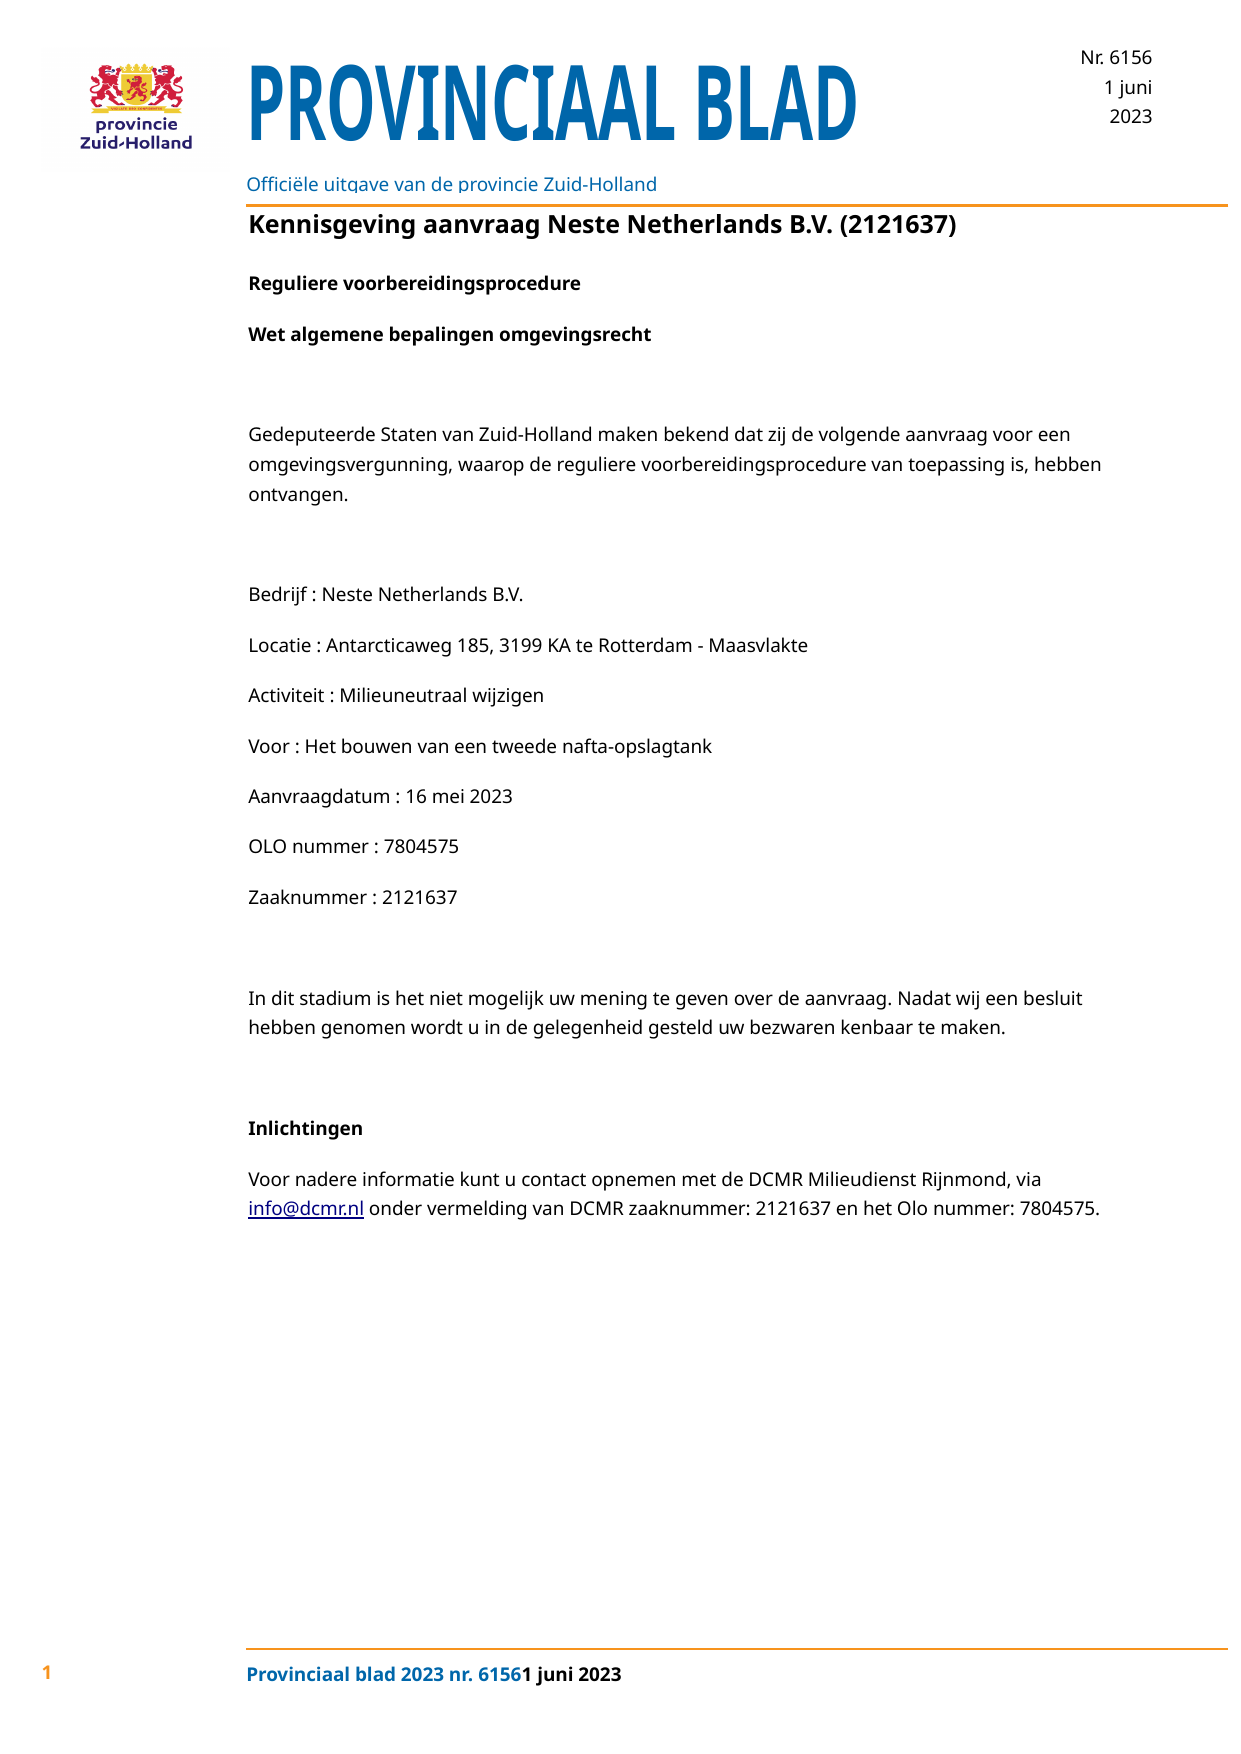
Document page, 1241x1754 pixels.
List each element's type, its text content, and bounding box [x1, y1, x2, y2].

text Inlichtingen [248, 1115, 1152, 1141]
text Gedeputeerde Staten van Zuid-Holland maken bekend dat zij de volgende aanvraag voor een omgevingsvergunning, waarop de reguliere voorbereidingsprocedure van toepassing is, hebben ontvangen. [248, 422, 1152, 506]
text Activiteit : Milieuneutraal wijzigen [248, 682, 1152, 708]
text OLO nummer : 7804575 [248, 834, 1152, 859]
picture [41, 47, 231, 172]
text Zaaknummer : 2121637 [248, 884, 1152, 910]
text Kennisgeving aanvraag Neste Netherlands B.V. (2121637) [248, 207, 1152, 241]
text Aanvraagdatum : 16 mei 2023 [248, 783, 1152, 809]
text Locatie : Antarcticaweg 185, 3199 KA te Rotterdam - Maasvlakte [248, 632, 1152, 658]
text In dit stadium is het niet mogelijk uw mening te geven over de aanvraag. Nadat wij een besluit hebben genomen wordt u in de gelegenheid gesteld uw bezwaren kenbaar te maken. [248, 985, 1152, 1040]
text Bedrijf : Neste Netherlands B.V. [248, 582, 1152, 607]
text Reguliere voorbereidingsprocedure [248, 270, 1152, 296]
text Wet algemene bepalingen omgevingsrecht [248, 321, 1152, 346]
text Voor nadere informatie kunt u contact opnemen met de DCMR Milieudienst Rijnmond, via info@dcmr.nl onder vermelding van DCMR zaaknummer: 2121637 en het Olo nummer: 7804575. [248, 1166, 1152, 1221]
text Voor : Het bouwen van een tweede nafta-opslagtank [248, 733, 1152, 758]
